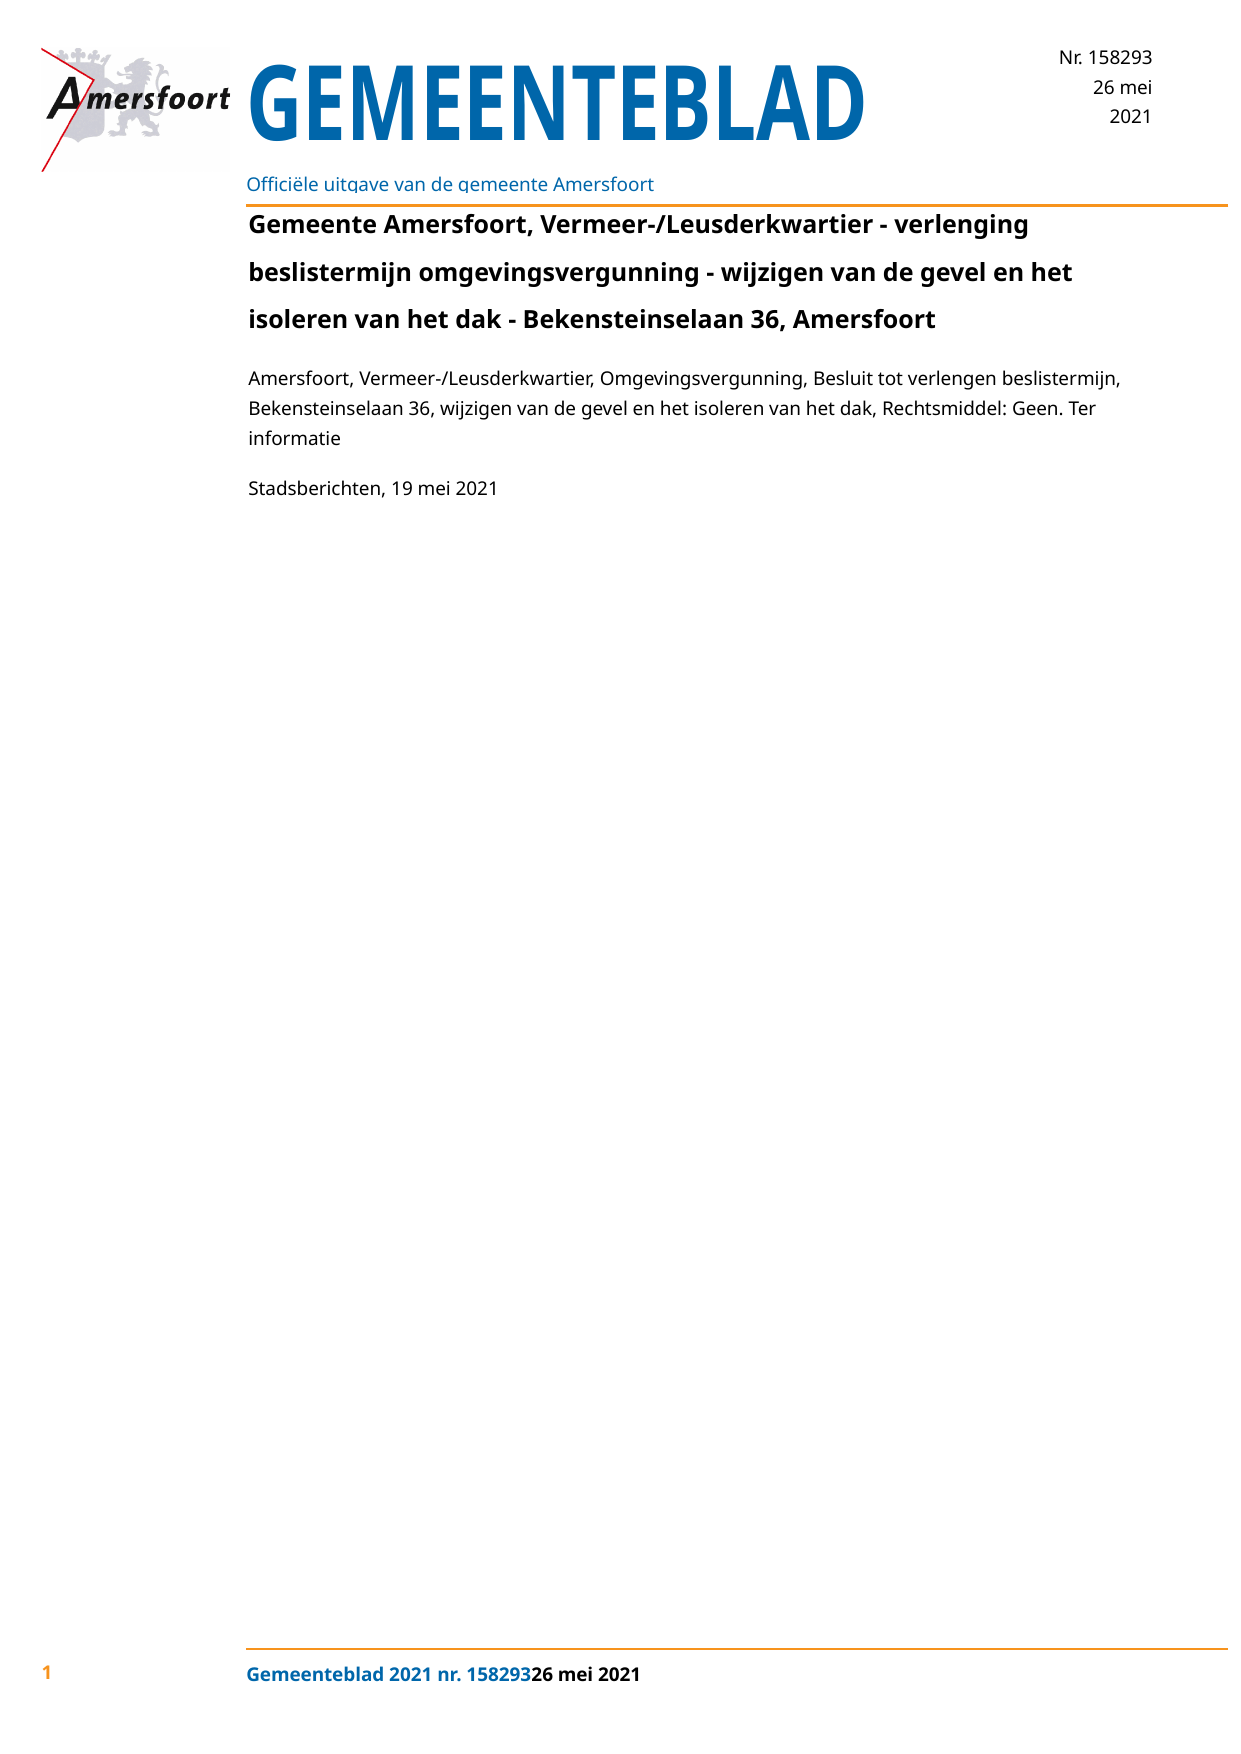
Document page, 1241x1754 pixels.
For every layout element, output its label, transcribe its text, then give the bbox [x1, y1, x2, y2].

text Stadsberichten, 19 mei 2021 [248, 475, 1152, 501]
picture [41, 47, 231, 172]
text Gemeente Amersfoort, Vermeer-/Leusderkwartier - verlenging beslistermijn omgevingsvergunning - wijzigen van de gevel en het isoleren van het dak - Bekensteinselaan 36, Amersfoort [248, 207, 1152, 336]
text Amersfoort, Vermeer-/Leusderkwartier, Omgevingsvergunning, Besluit tot verlengen beslistermijn, Bekensteinselaan 36, wijzigen van de gevel en het isoleren van het dak, Rechtsmiddel: Geen. Ter informatie [248, 366, 1152, 450]
